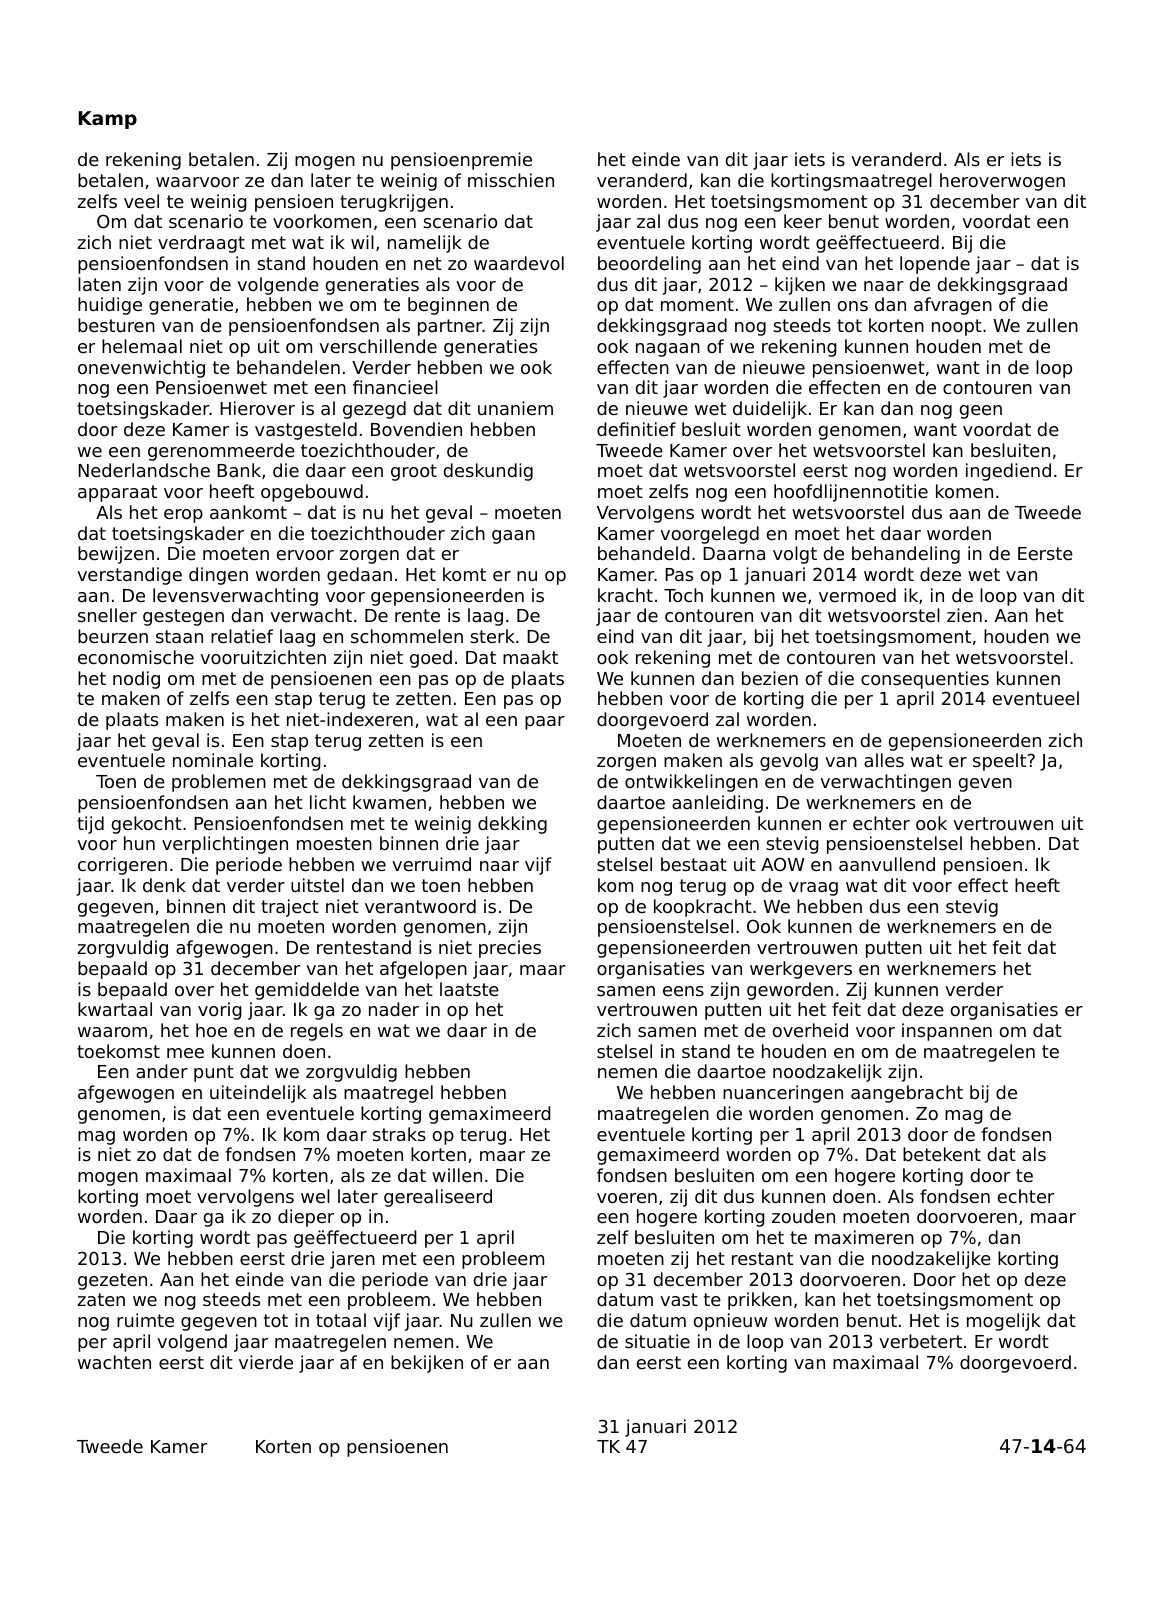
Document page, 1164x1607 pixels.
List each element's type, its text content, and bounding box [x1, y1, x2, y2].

text de rekening betalen. Zij mogen nu pensioenpremie betalen, waarvoor ze dan later te weinig of misschien zelfs veel te weinig pensioen terugkrijgen. [77, 150, 567, 212]
text Om dat scenario te voorkomen, een scenario dat zich niet verdraagt met wat ik wil, namelijk de pensioenfondsen in stand houden en net zo waardevol laten zijn voor de volgende generaties als voor de huidige generatie, hebben we om te beginnen de besturen van de pensioenfondsen als partner. Zij zijn er helemaal niet op uit om verschillende generaties onevenwichtig te behandelen. Verder hebben we ook nog een Pensioenwet met een financieel toetsingskader. Hierover is al gezegd dat dit unaniem door deze Kamer is vastgesteld. Bovendien hebben we een gerenommeerde toezichthouder, de Nederlandsche Bank, die daar een groot deskundig apparaat voor heeft opgebouwd. [77, 212, 567, 503]
text het einde van dit jaar iets is veranderd. Als er iets is veranderd, kan die kortingsmaatregel heroverwogen worden. Het toetsingsmoment op 31 december van dit jaar zal dus nog een keer benut worden, voordat een eventuele korting wordt geëffectueerd. Bij die beoordeling aan het eind van het lopende jaar – dat is dus dit jaar, 2012 – kijken we naar de dekkingsgraad op dat moment. We zullen ons dan afvragen of die dekkingsgraad nog steeds tot korten noopt. We zullen ook nagaan of we rekening kunnen houden met de effecten van de nieuwe pensioenwet, want in de loop van dit jaar worden die effecten en de contouren van de nieuwe wet duidelijk. Er kan dan nog geen definitief besluit worden genomen, want voordat de Tweede Kamer over het wetsvoorstel kan besluiten, moet dat wetsvoorstel eerst nog worden ingediend. Er moet zelfs nog een hoofdlijnennotitie komen. Vervolgens wordt het wetsvoorstel dus aan de Tweede Kamer voorgelegd en moet het daar worden behandeld. Daarna volgt de behandeling in de Eerste Kamer. Pas op 1 januari 2014 wordt deze wet van kracht. Toch kunnen we, vermoed ik, in de loop van dit jaar de contouren van dit wetsvoorstel zien. Aan het eind van dit jaar, bij het toetsingsmoment, houden we ook rekening met de contouren van het wetsvoorstel. We kunnen dan bezien of die consequenties kunnen hebben voor de korting die per 1 april 2014 eventueel doorgevoerd zal worden. [596, 150, 1087, 731]
text We hebben nuanceringen aangebracht bij de maatregelen die worden genomen. Zo mag de eventuele korting per 1 april 2013 door de fondsen gemaximeerd worden op 7%. Dat betekent dat als fondsen besluiten om een hogere korting door te voeren, zij dit dus kunnen doen. Als fondsen echter een hogere korting zouden moeten doorvoeren, maar zelf besluiten om het te maximeren op 7%, dan moeten zij het restant van die noodzakelijke korting op 31 december 2013 doorvoeren. Door het op deze datum vast te prikken, kan het toetsingsmoment op die datum opnieuw worden benut. Het is mogelijk dat de situatie in de loop van 2013 verbetert. Er wordt dan eerst een korting van maximaal 7% doorgevoerd. [596, 1083, 1087, 1373]
text Moeten de werknemers en de gepensioneerden zich zorgen maken als gevolg van alles wat er speelt? Ja, de ontwikkelingen en de verwachtingen geven daartoe aanleiding. De werknemers en de gepensioneerden kunnen er echter ook vertrouwen uit putten dat we een stevig pensioenstelsel hebben. Dat stelsel bestaat uit AOW en aanvullend pensioen. Ik kom nog terug op de vraag wat dit voor effect heeft op de koopkracht. We hebben dus een stevig pensioenstelsel. Ook kunnen de werknemers en de gepensioneerden vertrouwen putten uit het feit dat organisaties van werkgevers en werknemers het samen eens zijn geworden. Zij kunnen verder vertrouwen putten uit het feit dat deze organisaties er zich samen met de overheid voor inspannen om dat stelsel in stand te houden en om de maatregelen te nemen die daartoe noodzakelijk zijn. [596, 731, 1087, 1083]
text Toen de problemen met de dekkingsgraad van de pensioenfondsen aan het licht kwamen, hebben we tijd gekocht. Pensioenfondsen met te weinig dekking voor hun verplichtingen moesten binnen drie jaar corrigeren. Die periode hebben we verruimd naar vijf jaar. Ik denk dat verder uitstel dan we toen hebben gegeven, binnen dit traject niet verantwoord is. De maatregelen die nu moeten worden genomen, zijn zorgvuldig afgewogen. De rentestand is niet precies bepaald op 31 december van het afgelopen jaar, maar is bepaald over het gemiddelde van het laatste kwartaal van vorig jaar. Ik ga zo nader in op het waarom, het hoe en de regels en wat we daar in de toekomst mee kunnen doen. [77, 772, 567, 1062]
text Als het erop aankomt – dat is nu het geval – moeten dat toetsingskader en die toezichthouder zich gaan bewijzen. Die moeten ervoor zorgen dat er verstandige dingen worden gedaan. Het komt er nu op aan. De levensverwachting voor gepensioneerden is sneller gestegen dan verwacht. De rente is laag. De beurzen staan relatief laag en schommelen sterk. De economische vooruitzichten zijn niet goed. Dat maakt het nodig om met de pensioenen een pas op de plaats te maken of zelfs een stap terug te zetten. Een pas op de plaats maken is het niet-indexeren, wat al een paar jaar het geval is. Een stap terug zetten is een eventuele nominale korting. [77, 503, 567, 772]
text Die korting wordt pas geëffectueerd per 1 april 2013. We hebben eerst drie jaren met een probleem gezeten. Aan het einde van die periode van drie jaar zaten we nog steeds met een probleem. We hebben nog ruimte gegeven tot in totaal vijf jaar. Nu zullen we per april volgend jaar maatregelen nemen. We wachten eerst dit vierde jaar af en bekijken of er aan [77, 1228, 567, 1373]
text Een ander punt dat we zorgvuldig hebben afgewogen en uiteindelijk als maatregel hebben genomen, is dat een eventuele korting gemaximeerd mag worden op 7%. Ik kom daar straks op terug. Het is niet zo dat de fondsen 7% moeten korten, maar ze mogen maximaal 7% korten, als ze dat willen. Die korting moet vervolgens wel later gerealiseerd worden. Daar ga ik zo dieper op in. [77, 1062, 567, 1228]
